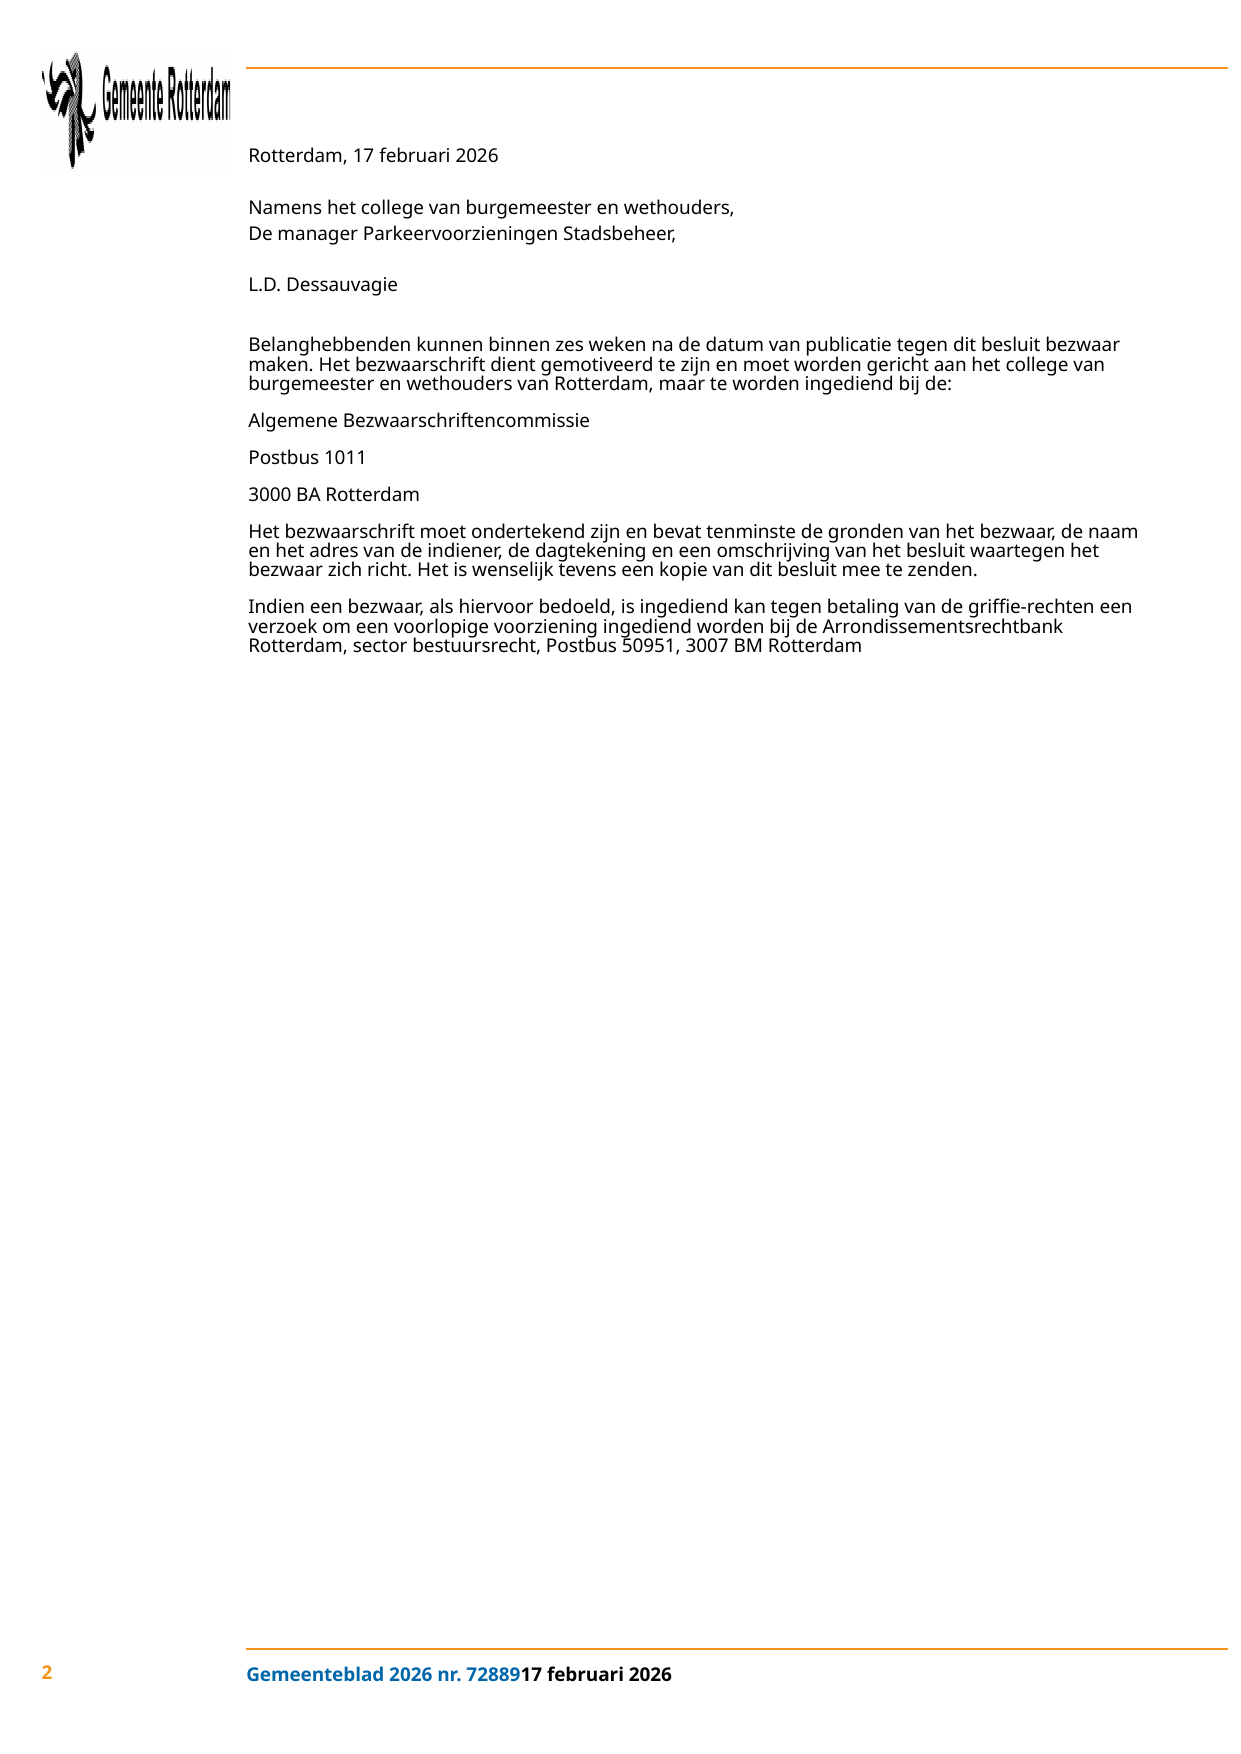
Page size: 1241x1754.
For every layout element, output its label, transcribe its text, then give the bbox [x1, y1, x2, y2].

text 3000 BA Rotterdam [248, 486, 1152, 505]
text Algemene Bezwaarschriftencommissie [248, 412, 1152, 431]
text Postbus 1011 [248, 449, 1152, 468]
picture [41, 47, 231, 172]
text De manager Parkeervoorzieningen Stadsbeheer, [248, 220, 1152, 246]
text Indien een bezwaar, als hiervoor bedoeld, is ingediend kan tegen betaling van de griffie-rechten een verzoek om een voorlopige voorziening ingediend worden bij de Arrondissementsrechtbank Rotterdam, sector bestuursrecht, Postbus 50951, 3007 BM Rotterdam [248, 598, 1152, 656]
text Namens het college van burgemeester en wethouders, [248, 194, 1152, 220]
text Het bezwaarschrift moet ondertekend zijn en bevat tenminste de gronden van het bezwaar, de naam en het adres van de indiener, de dagtekening en een omschrijving van het besluit waartegen het bezwaar zich richt. Het is wenselijk tevens een kopie van dit besluit mee te zenden. [248, 523, 1152, 581]
text Belanghebbenden kunnen binnen zes weken na de datum van publicatie tegen dit besluit bezwaar maken. Het bezwaarschrift dient gemotiveerd te zijn en moet worden gericht aan het college van burgemeester en wethouders van Rotterdam, maar te worden ingediend bij de: [248, 336, 1152, 394]
text Rotterdam, 17 februari 2026 [248, 143, 1152, 168]
text L.D. Dessauvagie [248, 271, 1152, 297]
